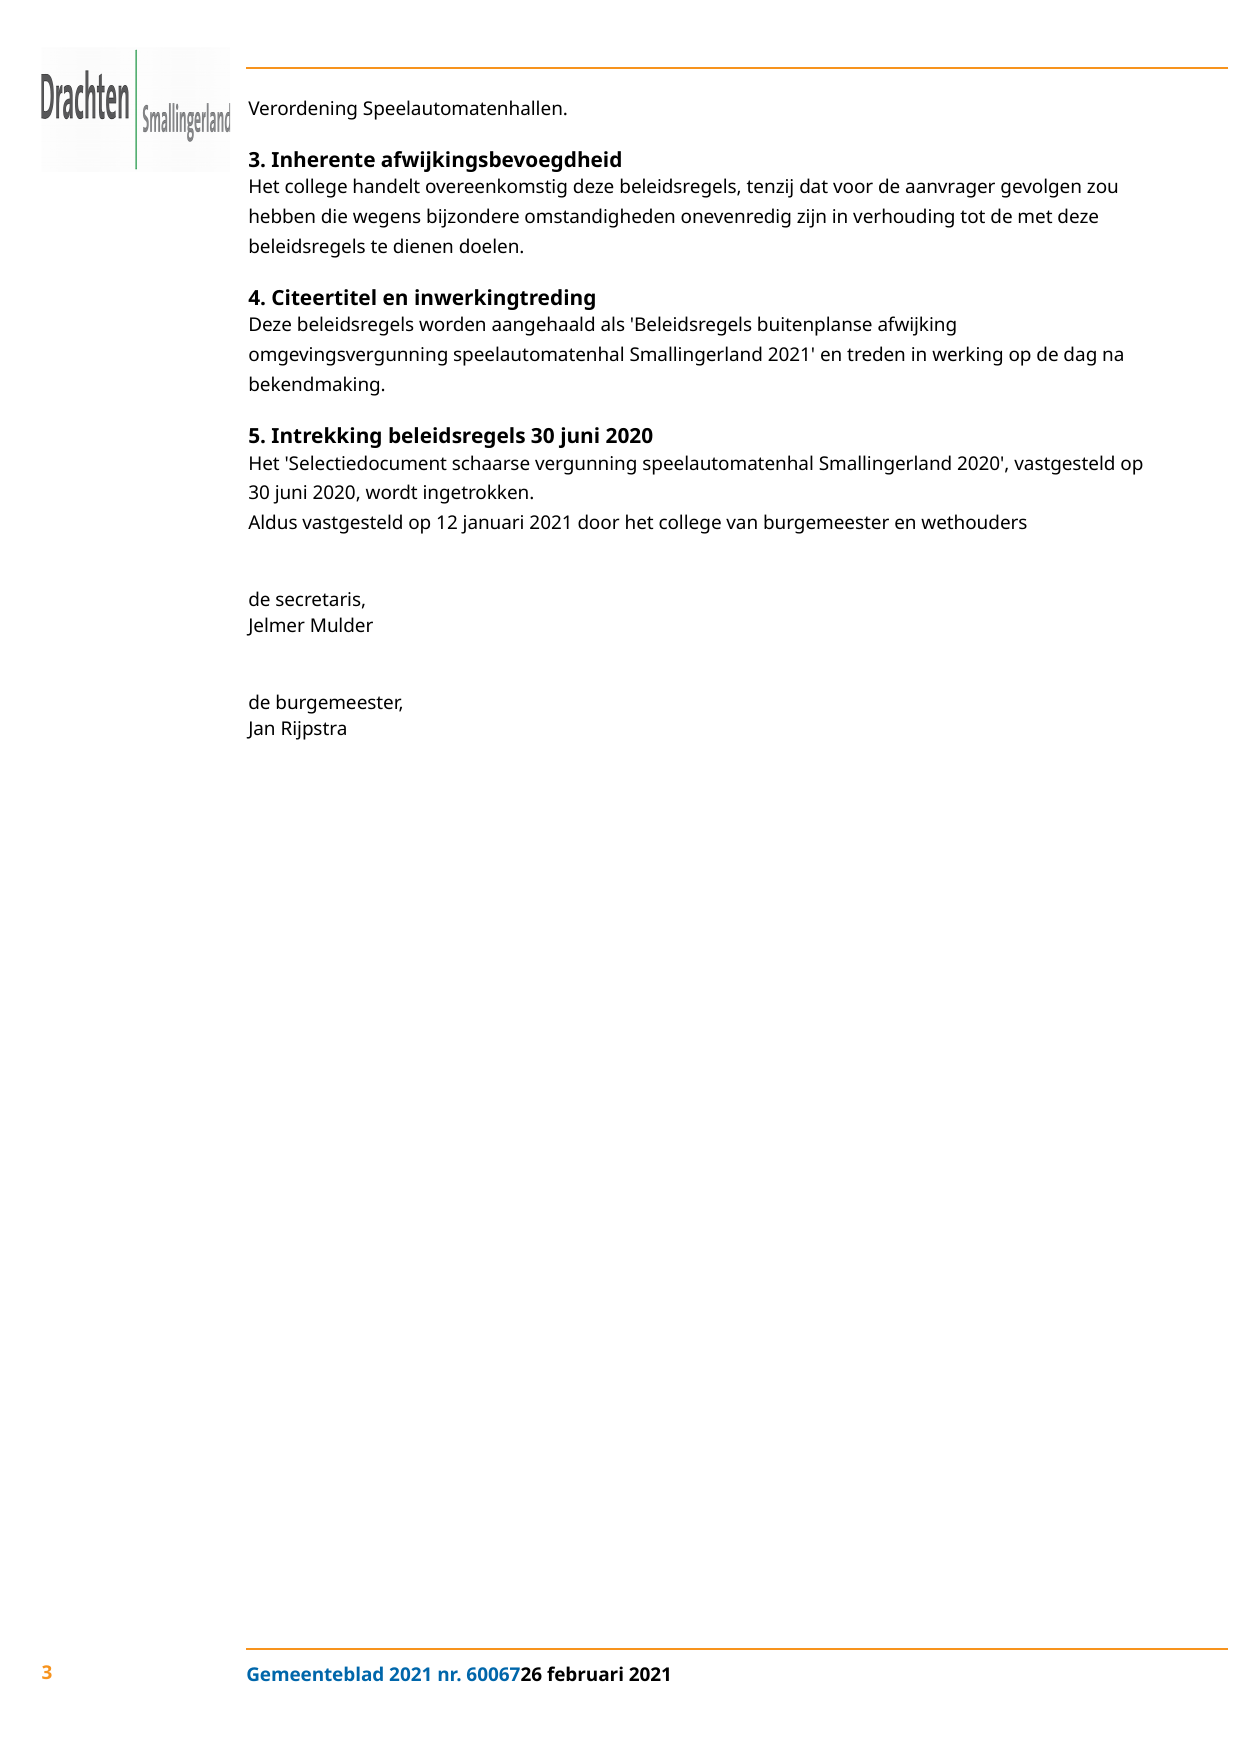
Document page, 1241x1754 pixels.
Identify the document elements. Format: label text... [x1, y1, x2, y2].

text Het college handelt overeenkomstig deze beleidsregels, tenzij dat voor de aanvrager gevolgen zou hebben die wegens bijzondere omstandigheden onevenredig zijn in verhouding tot de met deze beleidsregels te dienen doelen. [248, 174, 1152, 258]
text Jan Rijpstra [248, 715, 1152, 740]
text Verordening Speelautomatenhallen. [248, 95, 1152, 121]
text Aldus vastgesteld op 12 januari 2021 door het college van burgemeester en wethouders [248, 509, 1152, 534]
text Deze beleidsregels worden aangehaald als 'Beleidsregels buitenplanse afwijking omgevingsvergunning speelautomatenhal Smallingerland 2021' en treden in werking op de dag na bekendmaking. [248, 312, 1152, 397]
text Het 'Selectiedocument schaarse vergunning speelautomatenhal Smallingerland 2020', vastgesteld op 30 juni 2020, wordt ingetrokken. [248, 450, 1152, 505]
text Jelmer Mulder [248, 612, 1152, 637]
text 3. Inherente afwijkingsbevoegdheid [248, 145, 1152, 174]
text 4. Citeertitel en inwerkingtreding [248, 283, 1152, 312]
text de burgemeester, [248, 689, 1152, 715]
picture [41, 47, 231, 172]
text de secretaris, [248, 586, 1152, 612]
text 5. Intrekking beleidsregels 30 juni 2020 [248, 421, 1152, 450]
